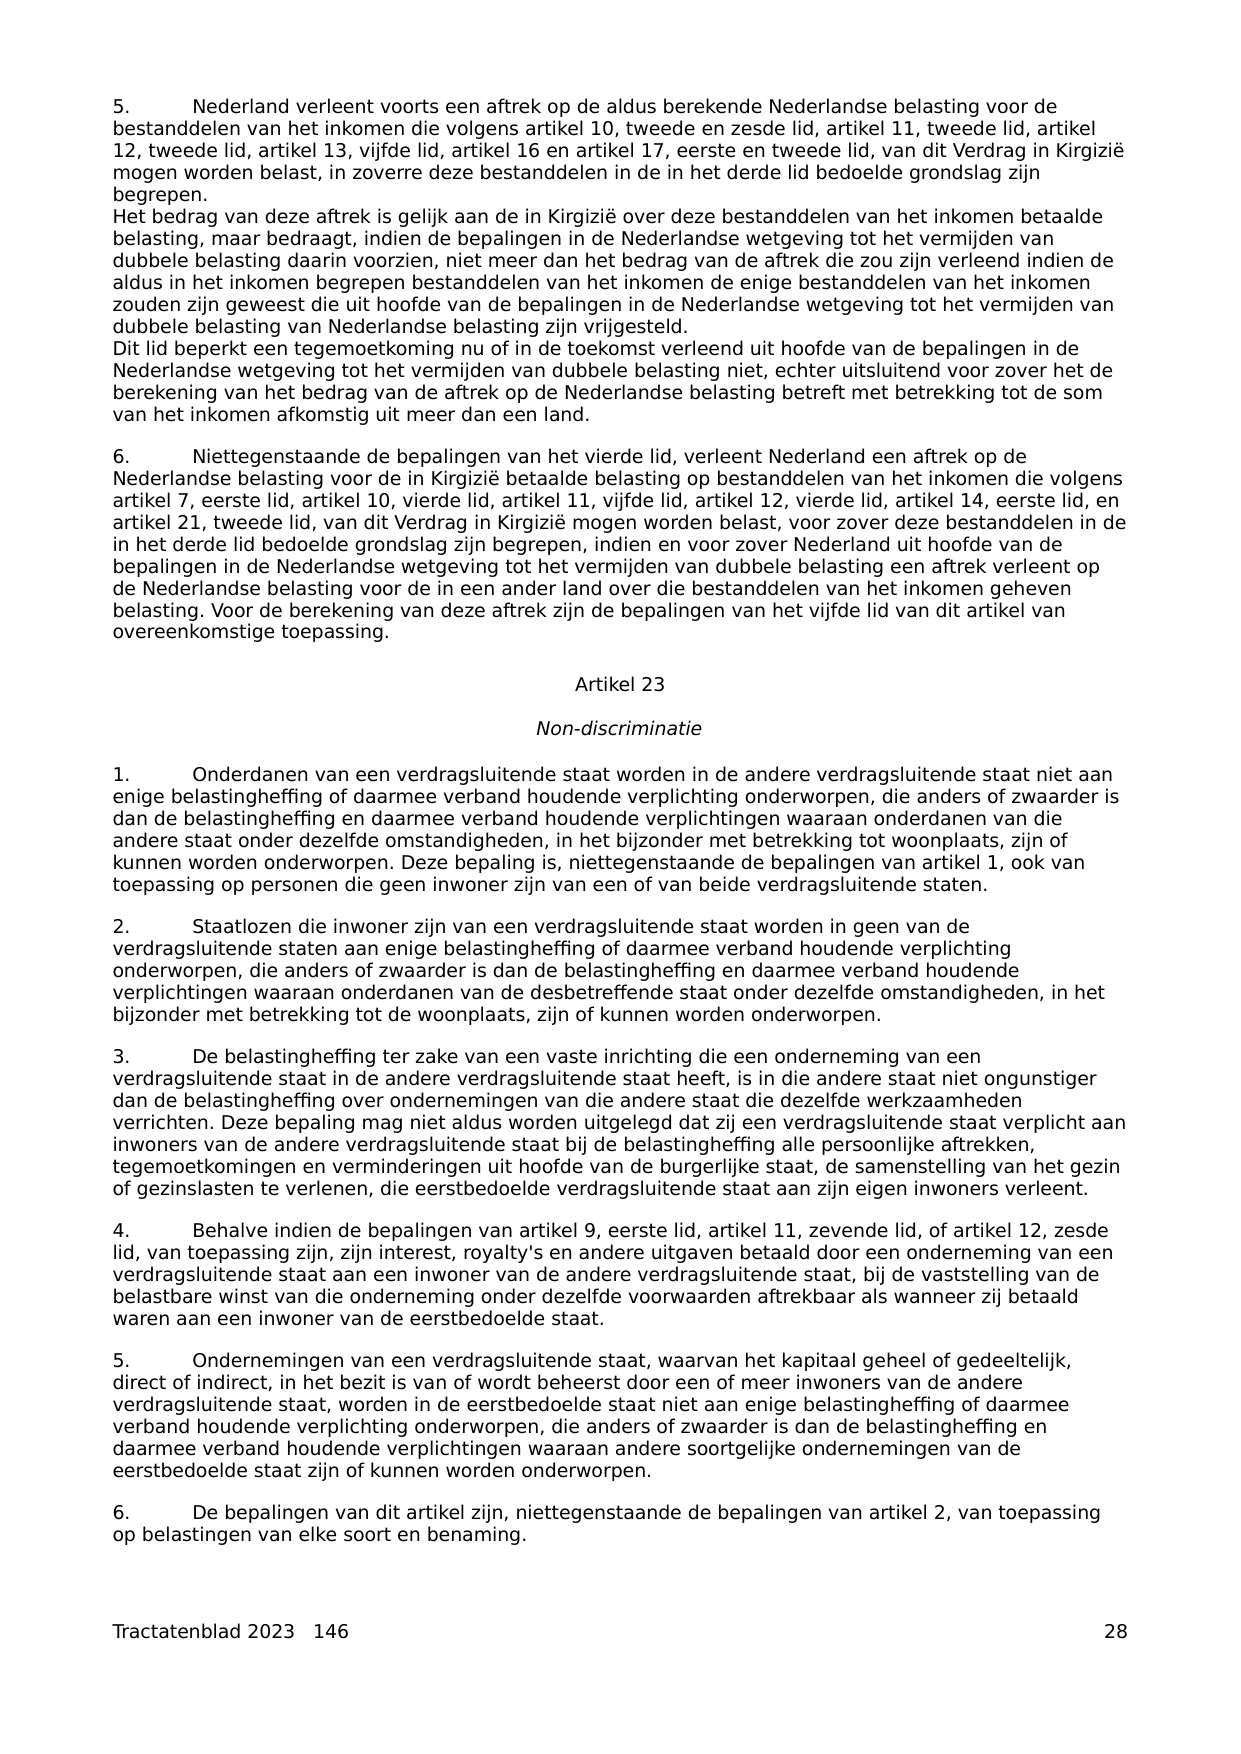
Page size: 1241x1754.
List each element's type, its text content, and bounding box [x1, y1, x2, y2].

subtitle Artikel 23 Non-discriminatie [112, 673, 1128, 739]
text 3. De belastingheffing ter zake van een vaste inrichting die een onderneming van een verdragsluitende staat in de andere verdragsluitende staat heeft, is in die andere staat niet ongunstiger dan de belastingheffing over ondernemingen van die andere staat die dezelfde werkzaamheden verrichten. Deze bepaling mag niet aldus worden uitgelegd dat zij een verdragsluitende staat verplicht aan inwoners van de andere verdragsluitende staat bij de belastingheffing alle persoonlijke aftrekken, tegemoetkomingen en verminderingen uit hoofde van de burgerlijke staat, de samenstelling van het gezin of gezinslasten te verlenen, die eerstbedoelde verdragsluitende staat aan zijn eigen inwoners verleent. [112, 1046, 1128, 1200]
text 1. Onderdanen van een verdragsluitende staat worden in de andere verdragsluitende staat niet aan enige belastingheffing of daarmee verband houdende verplichting onderworpen, die anders of zwaarder is dan de belastingheffing en daarmee verband houdende verplichtingen waaraan onderdanen van die andere staat onder dezelfde omstandigheden, in het bijzonder met betrekking tot woonplaats, zijn of kunnen worden onderworpen. Deze bepaling is, niettegenstaande de bepalingen van artikel 1, ook van toepassing op personen die geen inwoner zijn van een of van beide verdragsluitende staten. [112, 764, 1128, 896]
text 2. Staatlozen die inwoner zijn van een verdragsluitende staat worden in geen van de verdragsluitende staten aan enige belastingheffing of daarmee verband houdende verplichting onderworpen, die anders of zwaarder is dan de belastingheffing en daarmee verband houdende verplichtingen waaraan onderdanen van de desbetreffende staat onder dezelfde omstandigheden, in het bijzonder met betrekking tot de woonplaats, zijn of kunnen worden onderworpen. [112, 916, 1128, 1026]
text Dit lid beperkt een tegemoetkoming nu of in de toekomst verleend uit hoofde van de bepalingen in de Nederlandse wetgeving tot het vermijden van dubbele belasting niet, echter uitsluitend voor zover het de berekening van het bedrag van de aftrek op de Nederlandse belasting betreft met betrekking tot de som van het inkomen afkomstig uit meer dan een land. [112, 338, 1128, 426]
text 4. Behalve indien de bepalingen van artikel 9, eerste lid, artikel 11, zevende lid, of artikel 12, zesde lid, van toepassing zijn, zijn interest, royalty's en andere uitgaven betaald door een onderneming van een verdragsluitende staat aan een inwoner van de andere verdragsluitende staat, bij de vaststelling van de belastbare winst van die onderneming onder dezelfde voorwaarden aftrekbaar als wanneer zij betaald waren aan een inwoner van de eerstbedoelde staat. [112, 1220, 1128, 1330]
text 6. Niettegenstaande de bepalingen van het vierde lid, verleent Nederland een aftrek op de Nederlandse belasting voor de in Kirgizië betaalde belasting op bestanddelen van het inkomen die volgens artikel 7, eerste lid, artikel 10, vierde lid, artikel 11, vijfde lid, artikel 12, vierde lid, artikel 14, eerste lid, en artikel 21, tweede lid, van dit Verdrag in Kirgizië mogen worden belast, voor zover deze bestanddelen in de in het derde lid bedoelde grondslag zijn begrepen, indien en voor zover Nederland uit hoofde van de bepalingen in de Nederlandse wetgeving tot het vermijden van dubbele belasting een aftrek verleent op de Nederlandse belasting voor de in een ander land over die bestanddelen van het inkomen geheven belasting. Voor de berekening van deze aftrek zijn de bepalingen van het vijfde lid van dit artikel van overeenkomstige toepassing. [112, 446, 1128, 643]
text 5. Ondernemingen van een verdragsluitende staat, waarvan het kapitaal geheel of gedeeltelijk, direct of indirect, in het bezit is van of wordt beheerst door een of meer inwoners van de andere verdragsluitende staat, worden in de eerstbedoelde staat niet aan enige belastingheffing of daarmee verband houdende verplichting onderworpen, die anders of zwaarder is dan de belastingheffing en daarmee verband houdende verplichtingen waaraan andere soortgelijke ondernemingen van de eerstbedoelde staat zijn of kunnen worden onderworpen. [112, 1350, 1128, 1482]
text Het bedrag van deze aftrek is gelijk aan de in Kirgizië over deze bestanddelen van het inkomen betaalde belasting, maar bedraagt, indien de bepalingen in de Nederlandse wetgeving tot het vermijden van dubbele belasting daarin voorzien, niet meer dan het bedrag van de aftrek die zou zijn verleend indien de aldus in het inkomen begrepen bestanddelen van het inkomen de enige bestanddelen van het inkomen zouden zijn geweest die uit hoofde van de bepalingen in de Nederlandse wetgeving tot het vermijden van dubbele belasting van Nederlandse belasting zijn vrijgesteld. [112, 206, 1128, 338]
text 5. Nederland verleent voorts een aftrek op de aldus berekende Nederlandse belasting voor de bestanddelen van het inkomen die volgens artikel 10, tweede en zesde lid, artikel 11, tweede lid, artikel 12, tweede lid, artikel 13, vijfde lid, artikel 16 en artikel 17, eerste en tweede lid, van dit Verdrag in Kirgizië mogen worden belast, in zoverre deze bestanddelen in de in het derde lid bedoelde grondslag zijn begrepen. [112, 96, 1128, 206]
text 6. De bepalingen van dit artikel zijn, niettegenstaande de bepalingen van artikel 2, van toepassing op belastingen van elke soort en benaming. [112, 1502, 1128, 1546]
